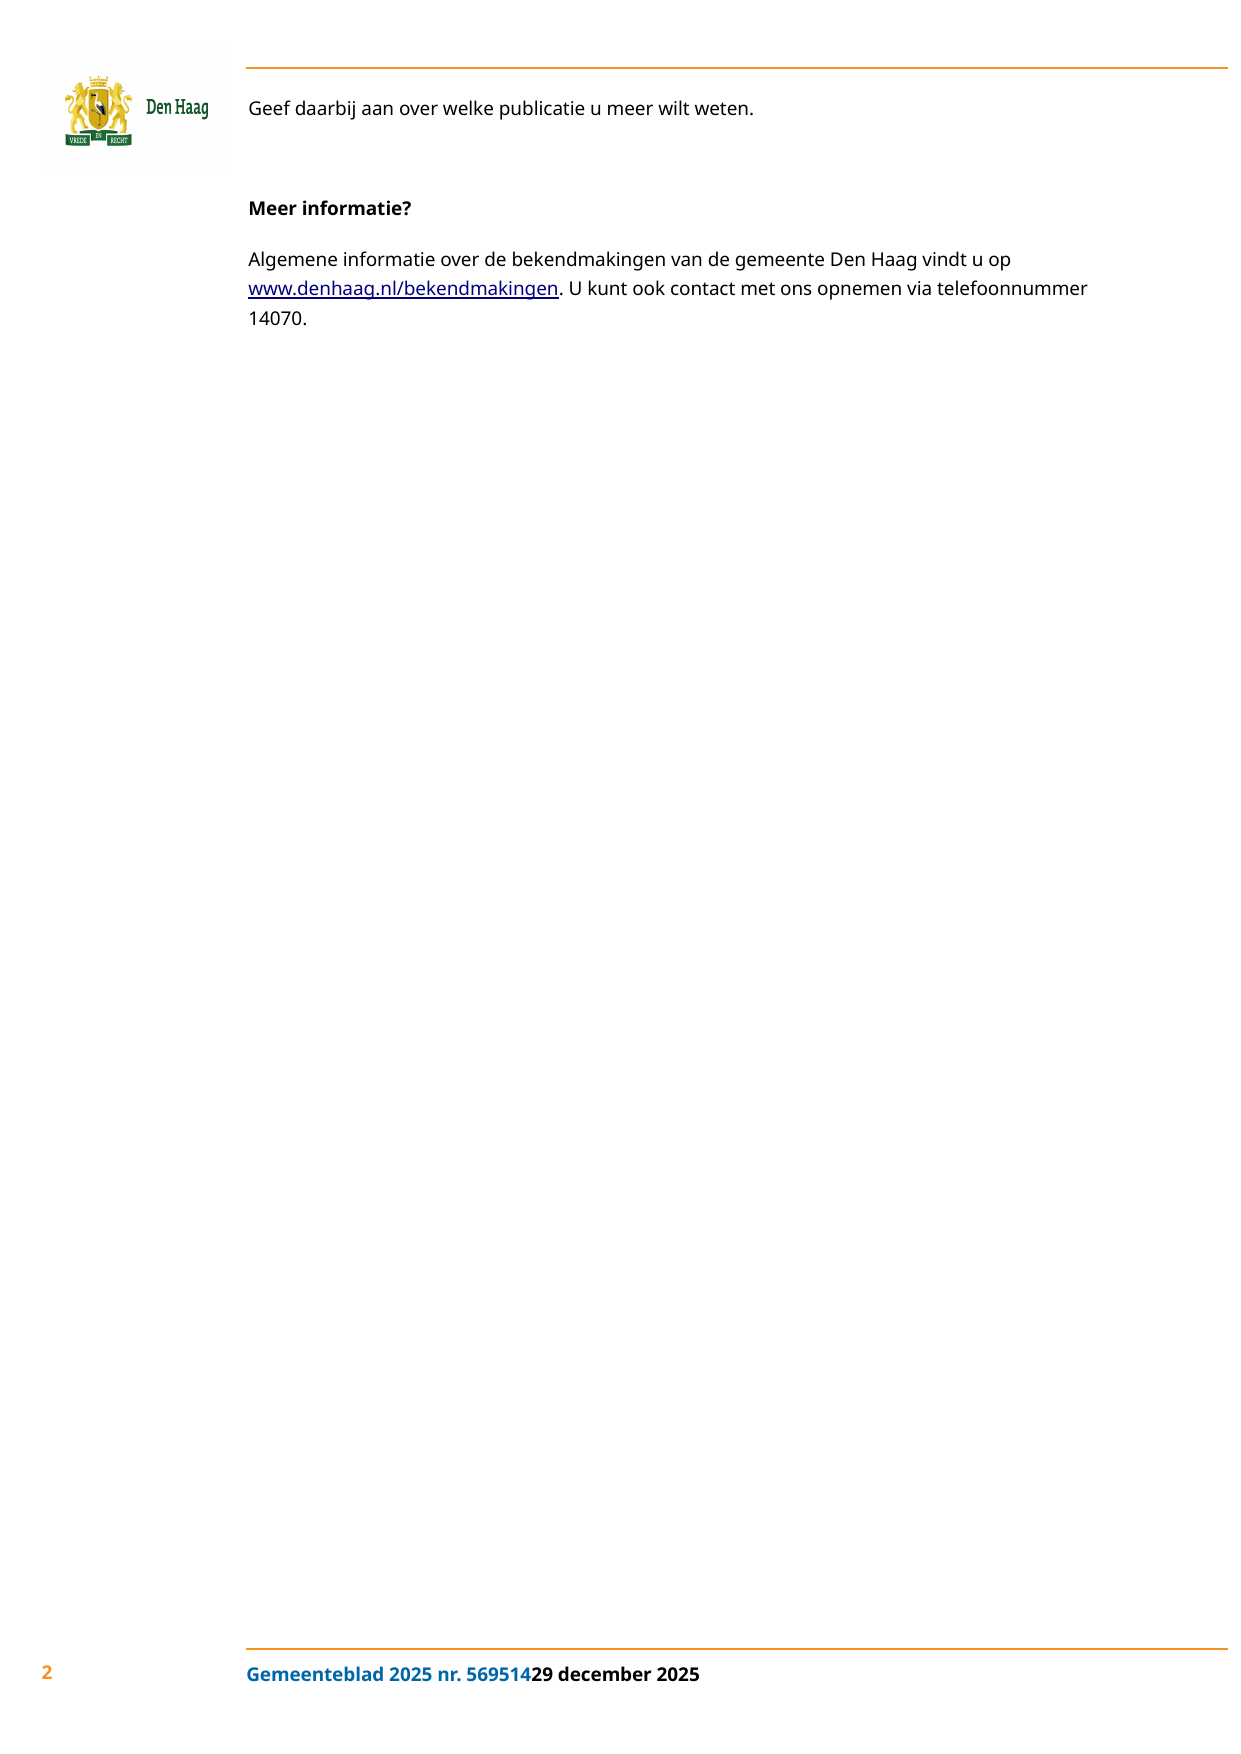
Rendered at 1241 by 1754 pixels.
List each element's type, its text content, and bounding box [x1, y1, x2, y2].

text Geef daarbij aan over welke publicatie u meer wilt weten. [248, 95, 1152, 121]
text Meer informatie? [248, 196, 1152, 221]
text Algemene informatie over de bekendmakingen van de gemeente Den Haag vindt u op www.denhaag.nl/bekendmakingen. U kunt ook contact met ons opnemen via telefoonnummer 14070. [248, 246, 1152, 331]
picture [41, 47, 231, 172]
